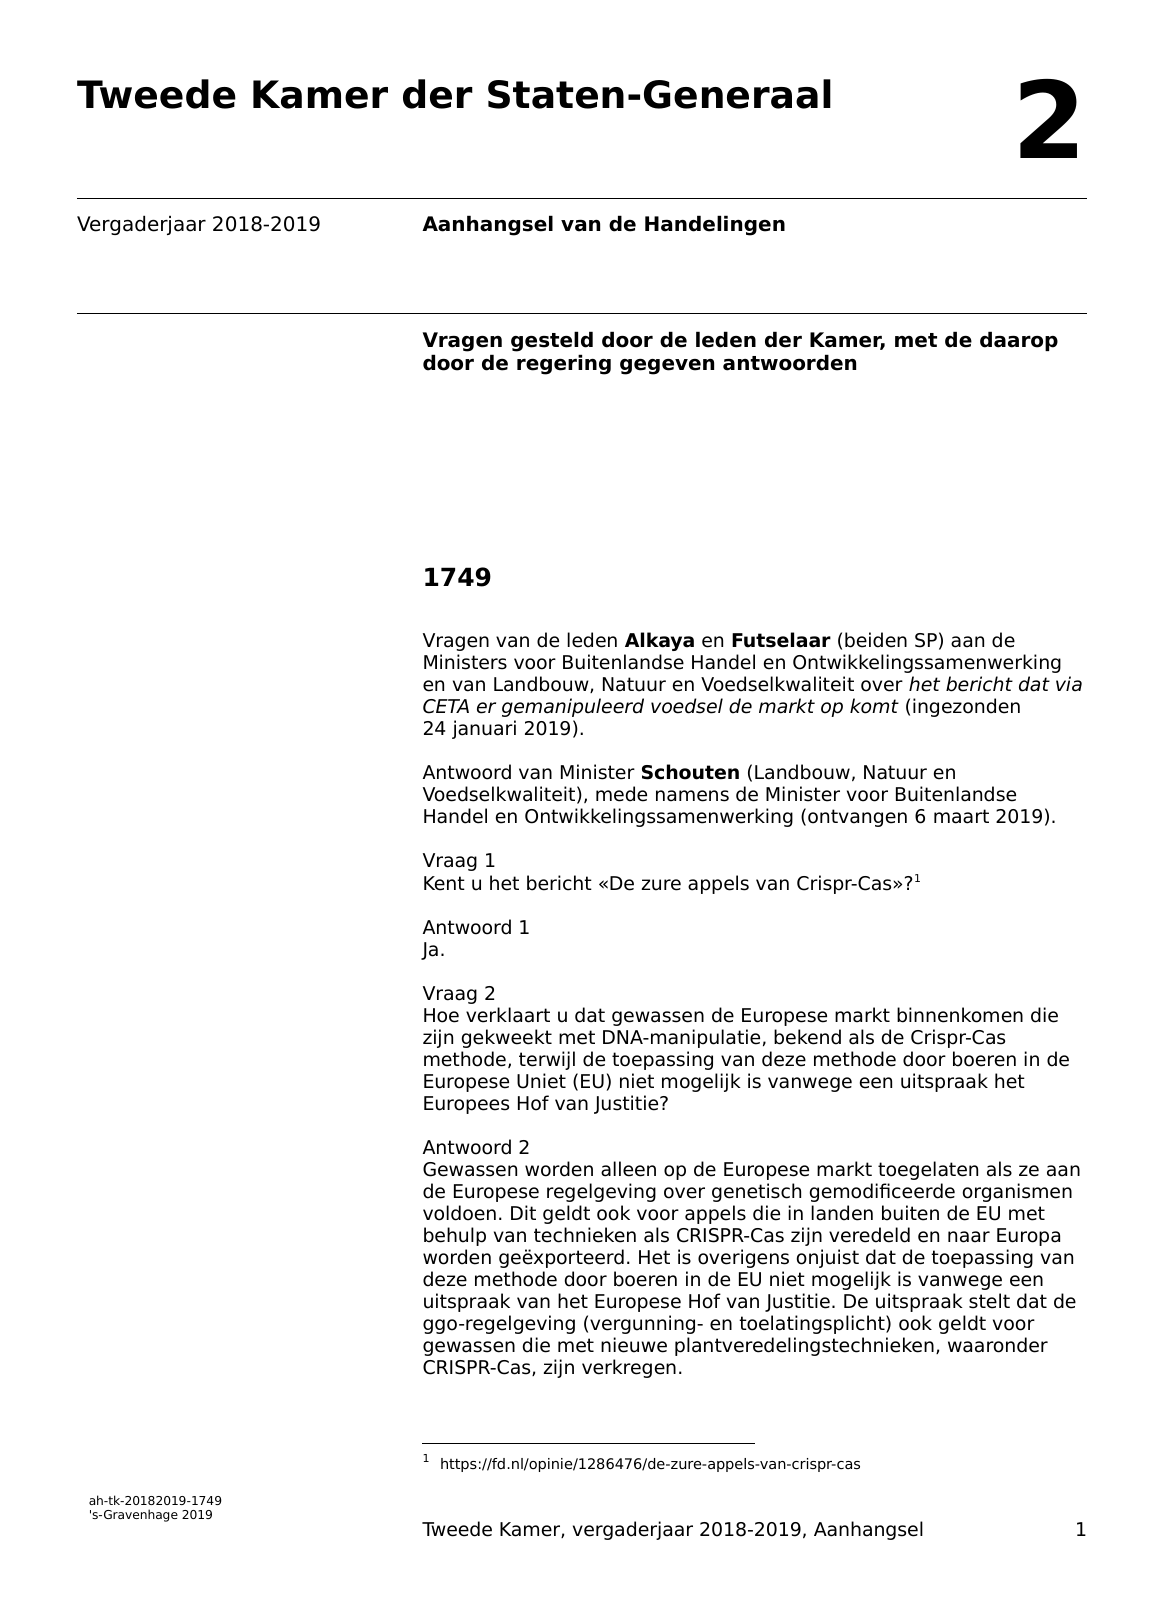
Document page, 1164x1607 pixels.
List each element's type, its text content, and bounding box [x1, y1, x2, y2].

text https://fd.nl/opinie/1286476/de-zure-appels-van-crispr-cas [422, 1452, 1087, 1474]
text Kent u het bericht «De zure appels van Crispr-Cas»? [422, 872, 1087, 894]
text 's-Gravenhage 2019 [88, 1508, 323, 1522]
table_cell [77, 314, 422, 375]
table_cell Aanhangsel van de Handelingen [422, 199, 1087, 313]
text Antwoord 1 [422, 917, 1087, 938]
text Gewassen worden alleen op de Europese markt toegelaten als ze aan de Europese regelgeving over genetisch gemodificeerde organismen voldoen. Dit geldt ook voor appels die in landen buiten de EU met behulp van technieken als CRISPR-Cas zijn veredeld en naar Europa worden geëxporteerd. Het is overigens onjuist dat de toepassing van deze methode door boeren in de EU niet mogelijk is vanwege een uitspraak van het Europese Hof van Justitie. De uitspraak stelt dat de ggo-regelgeving (vergunning- en toelatingsplicht) ook geldt voor gewassen die met nieuwe plantveredelingstechnieken, waaronder CRISPR-Cas, zijn verkregen. [422, 1159, 1087, 1378]
text Vragen van de leden Alkaya en Futselaar (beiden SP) aan de Ministers voor Buitenlandse Handel en Ontwikkelingssamenwerking en van Landbouw, Natuur en Voedselkwaliteit over het bericht dat via CETA er gemanipuleerd voedsel de markt op komt (ingezonden 24 januari 2019). [422, 630, 1087, 740]
text Hoe verklaart u dat gewassen de Europese markt binnenkomen die zijn gekweekt met DNA-manipulatie, bekend als de Crispr-Cas methode, terwijl de toepassing van deze methode door boeren in de Europese Uniet (EU) niet mogelijk is vanwege een uitspraak het Europees Hof van Justitie? [422, 1005, 1087, 1114]
table_header 2 [886, 59, 1087, 198]
text ah-tk-20182019-1749 [88, 1494, 323, 1508]
table_cell Vragen gesteld door de leden der Kamer, met de daarop door de regering gegeven antwoorden [422, 314, 1087, 375]
text Antwoord van Minister Schouten (Landbouw, Natuur en Voedselkwaliteit), mede namens de Minister voor Buitenlandse Handel en Ontwikkelingssamenwerking (ontvangen 6 maart 2019). [422, 762, 1087, 828]
text Vraag 2 [422, 983, 1087, 1005]
table_header Tweede Kamer der Staten-Generaal [77, 59, 886, 198]
text 1749 [422, 563, 1087, 592]
text Ja. [422, 938, 1087, 961]
text Antwoord 2 [422, 1137, 1087, 1159]
table_cell Vergaderjaar 2018-2019 [77, 199, 422, 313]
text Vraag 1 [422, 850, 1087, 872]
